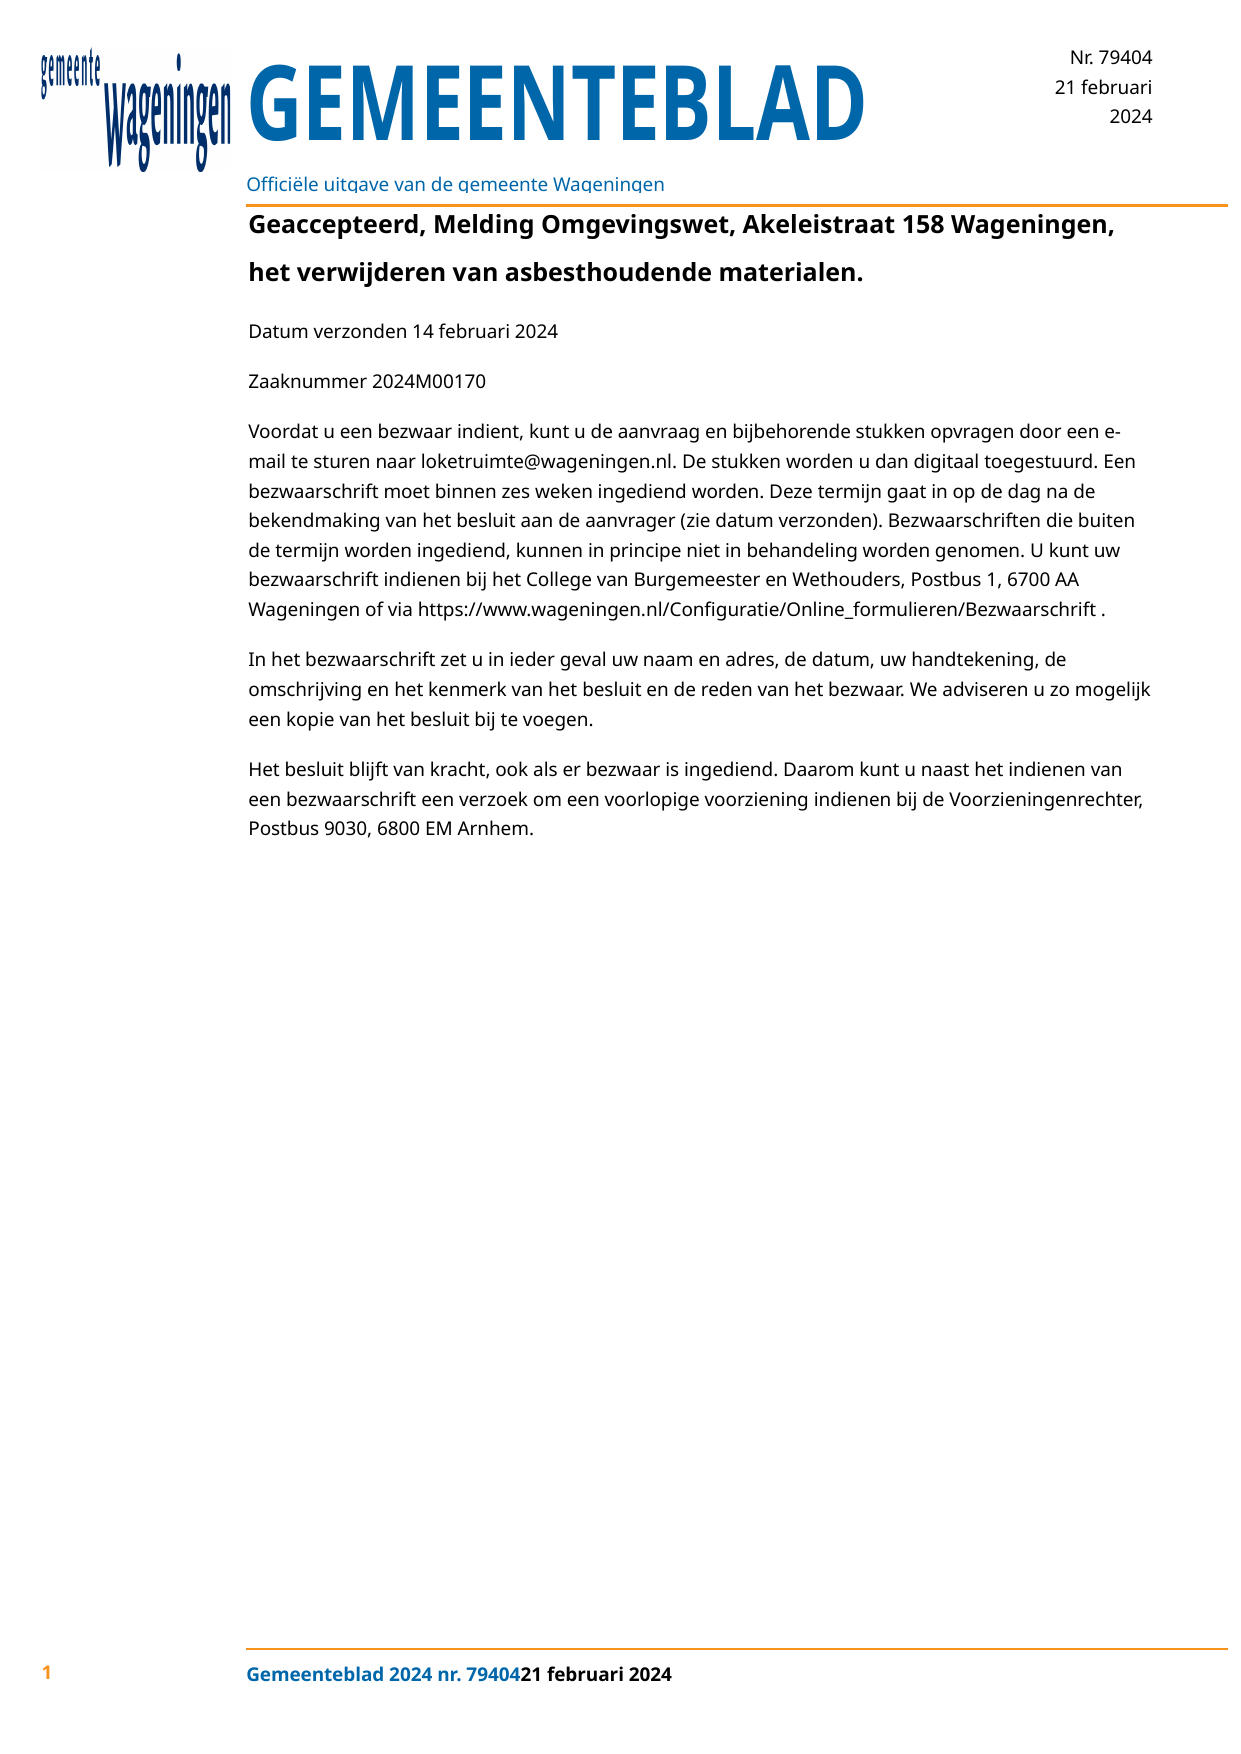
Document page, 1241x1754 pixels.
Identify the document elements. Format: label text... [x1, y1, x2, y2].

text Het besluit blijft van kracht, ook als er bezwaar is ingediend. Daarom kunt u naast het indienen van een bezwaarschrift een verzoek om een voorlopige voorziening indienen bij de Voorzieningenrechter, Postbus 9030, 6800 EM Arnhem. [248, 756, 1152, 841]
picture [41, 47, 231, 172]
text Datum verzonden 14 februari 2024 [248, 318, 1152, 344]
text In het bezwaarschrift zet u in ieder geval uw naam en adres, de datum, uw handtekening, de omschrijving en het kenmerk van het besluit en de reden van het bezwaar. We adviseren u zo mogelijk een kopie van het besluit bij te voegen. [248, 647, 1152, 732]
text Geaccepteerd, Melding Omgevingswet, Akeleistraat 158 Wageningen, het verwijderen van asbesthoudende materialen. [248, 207, 1152, 288]
text Zaaknummer 2024M00170 [248, 368, 1152, 394]
text Voordat u een bezwaar indient, kunt u de aanvraag en bijbehorende stukken opvragen door een e-mail te sturen naar loketruimte@wageningen.nl. De stukken worden u dan digitaal toegestuurd. Een bezwaarschrift moet binnen zes weken ingediend worden. Deze termijn gaat in op de dag na de bekendmaking van het besluit aan de aanvrager (zie datum verzonden). Bezwaarschriften die buiten de termijn worden ingediend, kunnen in principe niet in behandeling worden genomen. U kunt uw bezwaarschrift indienen bij het College van Burgemeester en Wethouders, Postbus 1, 6700 AA Wageningen of via https://www.wageningen.nl/Configuratie/Online_formulieren/Bezwaarschrift . [248, 419, 1152, 622]
